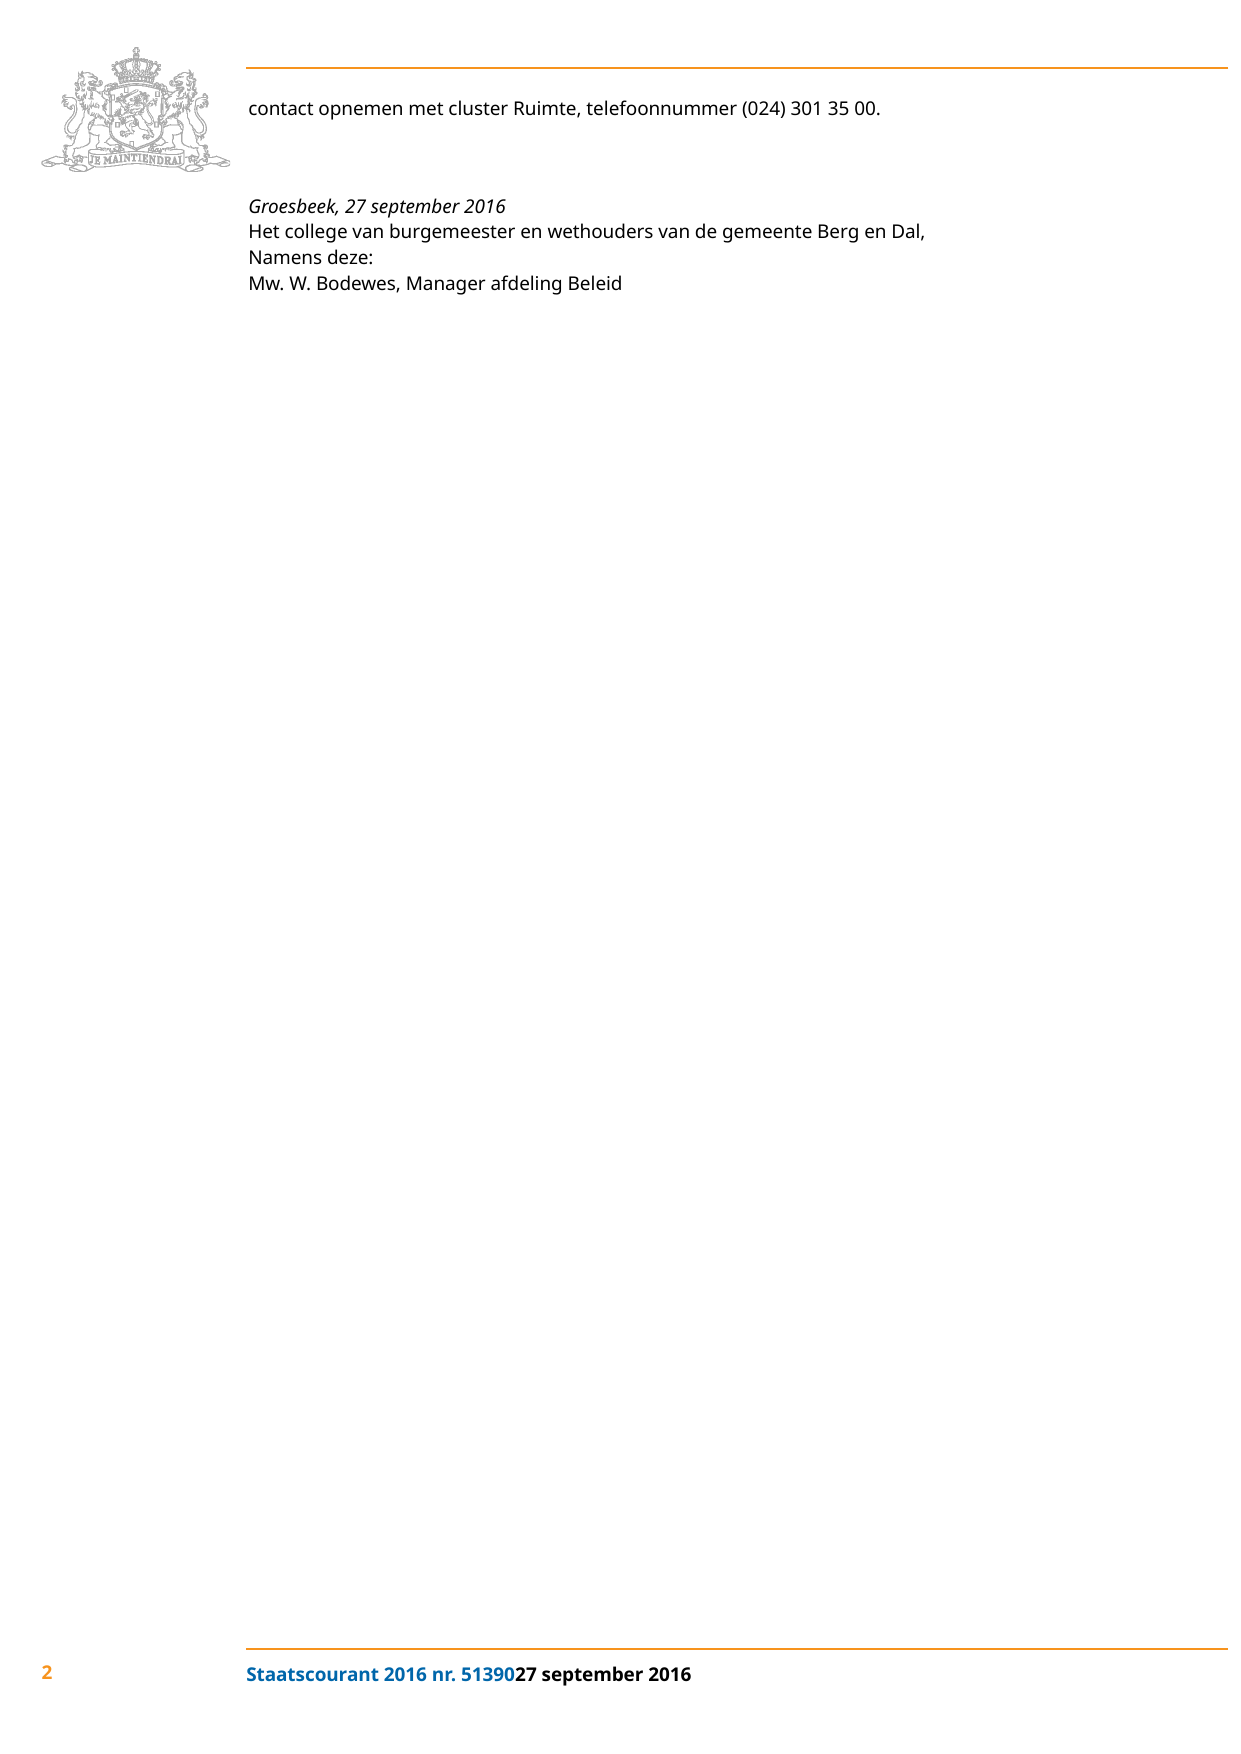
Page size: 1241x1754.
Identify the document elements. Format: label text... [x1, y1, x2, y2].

text Mw. W. Bodewes, Manager afdeling Beleid [248, 270, 1152, 296]
text Het college van burgemeester en wethouders van de gemeente Berg en Dal, [248, 219, 1152, 244]
picture [41, 47, 231, 172]
text Groesbeek, 27 september 2016 [248, 193, 1152, 219]
text Namens deze: [248, 244, 1152, 270]
text contact opnemen met cluster Ruimte, telefoonnummer (024) 301 35 00. [248, 95, 1152, 121]
